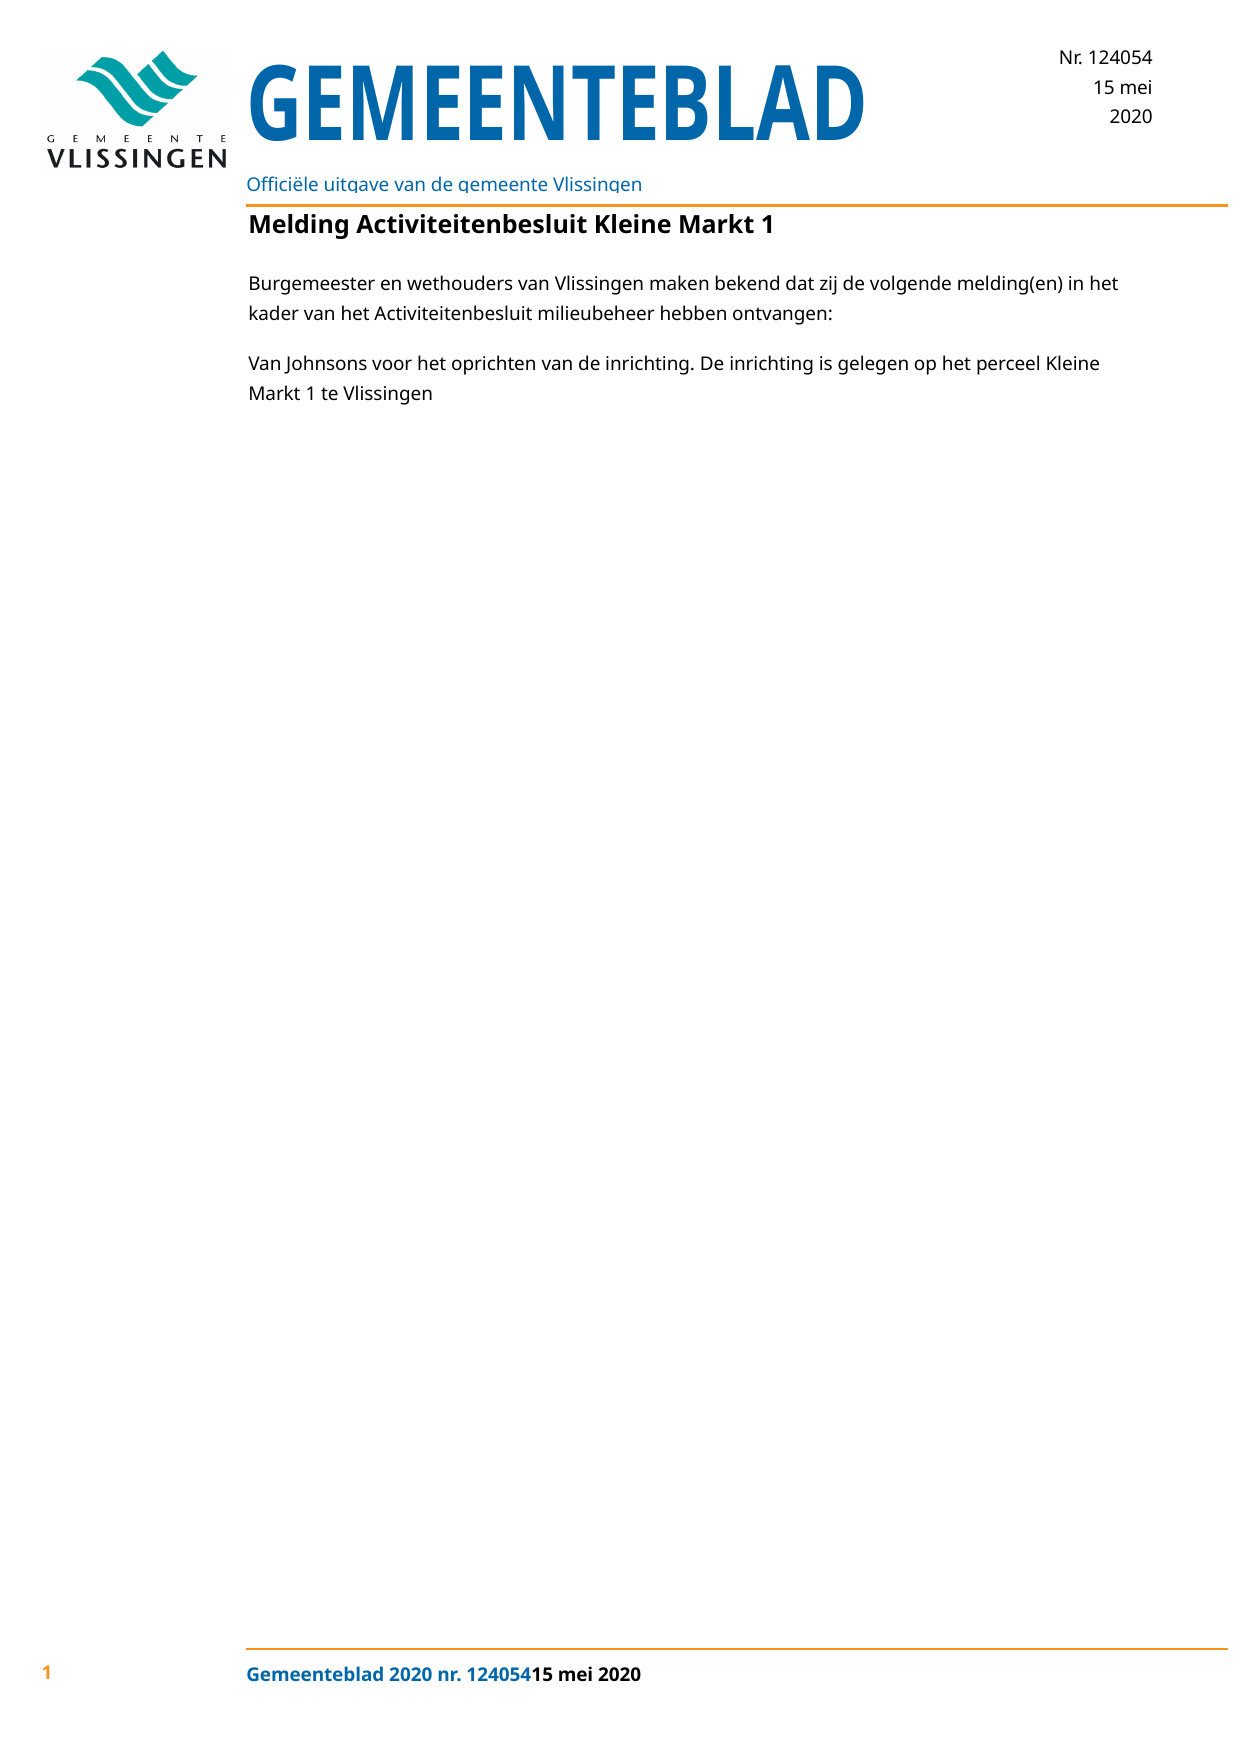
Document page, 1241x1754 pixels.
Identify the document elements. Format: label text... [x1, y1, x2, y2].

picture [41, 47, 231, 172]
text Burgemeester en wethouders van Vlissingen maken bekend dat zij de volgende melding(en) in het kader van het Activiteitenbesluit milieubeheer hebben ontvangen: [248, 270, 1152, 326]
text Melding Activiteitenbesluit Kleine Markt 1 [248, 207, 1152, 241]
text Van Johnsons voor het oprichten van de inrichting. De inrichting is gelegen op het perceel Kleine Markt 1 te Vlissingen [248, 350, 1152, 406]
